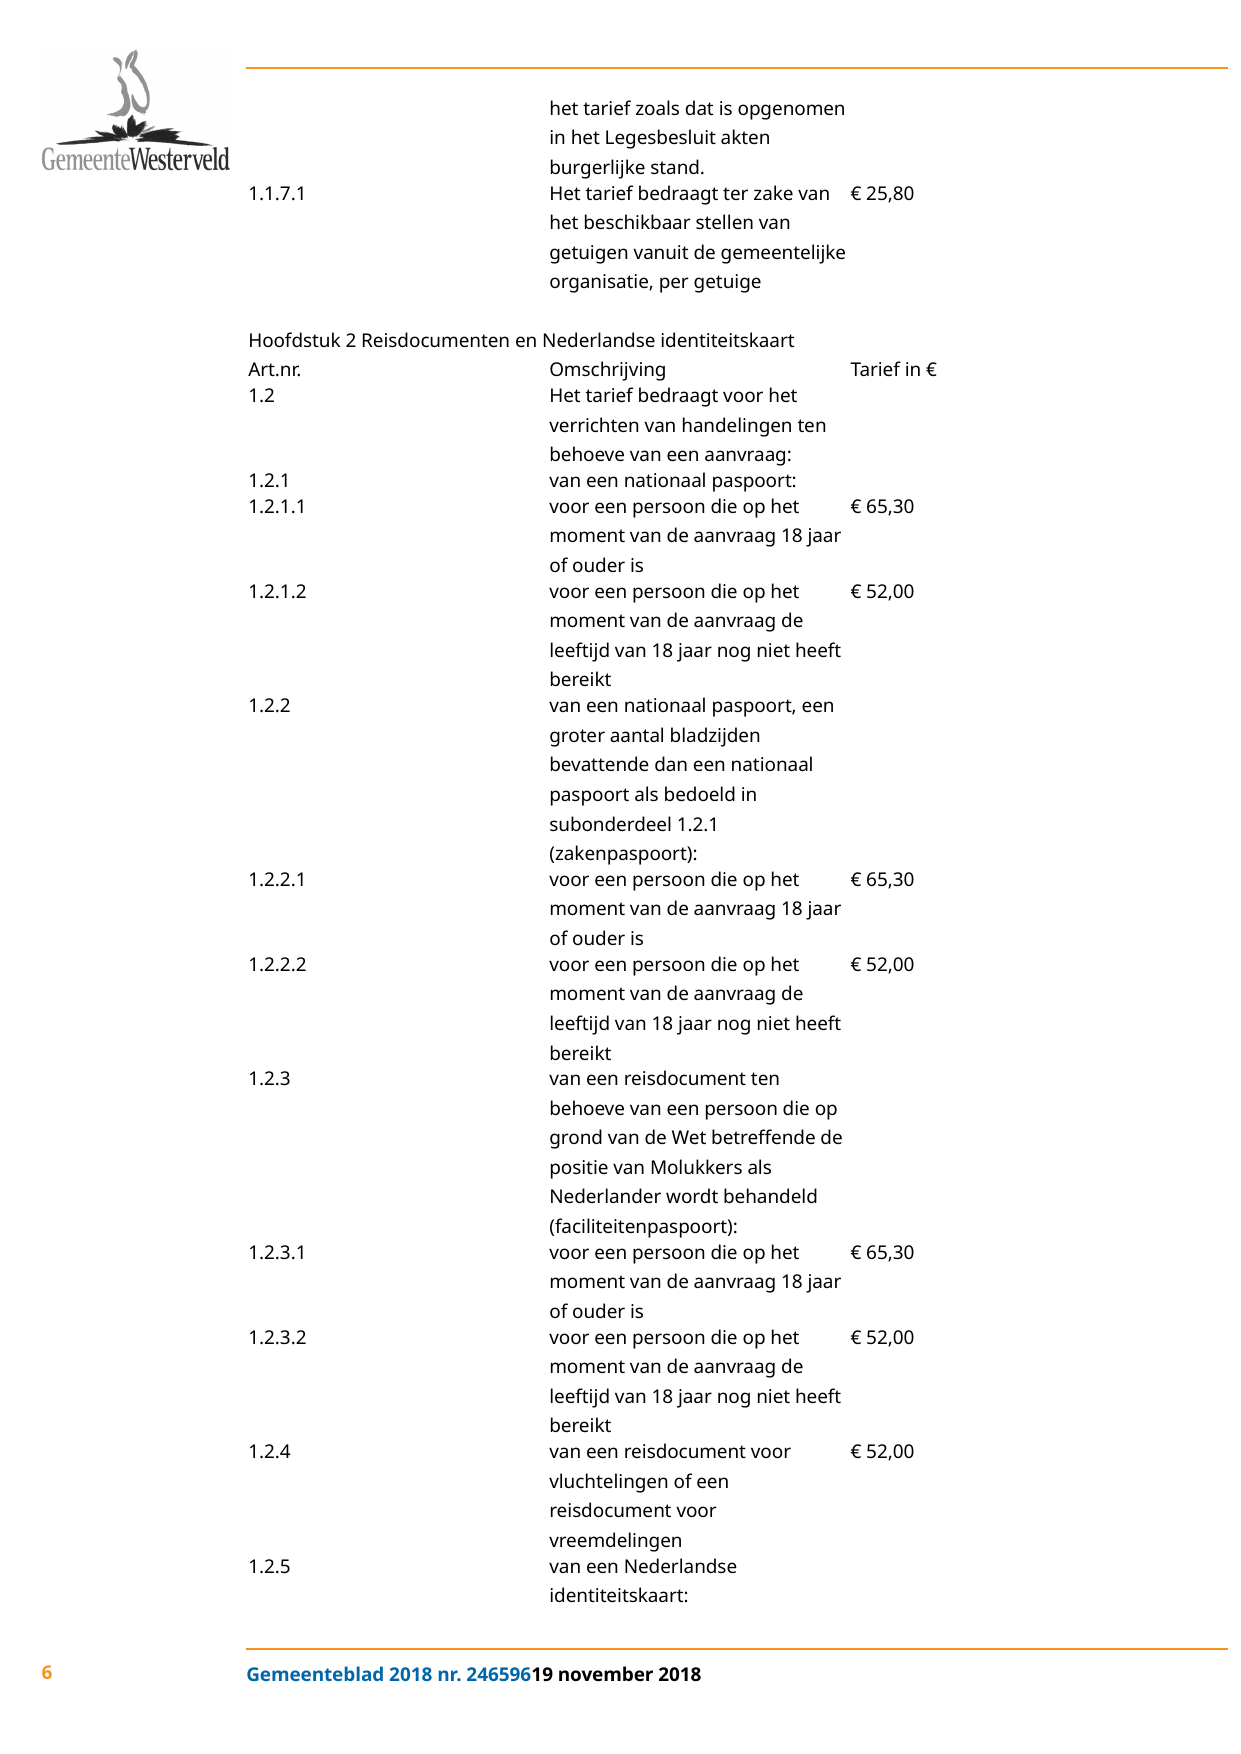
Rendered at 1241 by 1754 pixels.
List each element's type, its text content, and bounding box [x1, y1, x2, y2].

table_cell 1.2.3.1 [248, 1239, 549, 1324]
table_header Omschrijving [549, 357, 850, 382]
table_cell voor een persoon die op het moment van de aanvraag de leeftijd van 18 jaar nog niet heeft bereikt [549, 578, 850, 692]
table_cell € 52,00 [850, 1439, 1152, 1553]
table_cell [850, 1065, 1152, 1239]
table_cell voor een persoon die op het moment van de aanvraag de leeftijd van 18 jaar nog niet heeft bereikt [549, 951, 850, 1065]
table_cell voor een persoon die op het moment van de aanvraag 18 jaar of ouder is [549, 1239, 850, 1324]
table_cell € 65,30 [850, 1239, 1152, 1324]
table_cell 1.2.1.1 [248, 493, 549, 578]
picture [41, 47, 231, 172]
table_cell € 52,00 [850, 951, 1152, 1065]
table_cell 1.2 [248, 383, 549, 467]
table_cell [248, 95, 549, 180]
table_cell € 65,30 [850, 493, 1152, 578]
table_cell 1.2.4 [248, 1439, 549, 1553]
table_cell 1.1.7.1 [248, 180, 549, 294]
table_cell € 25,80 [850, 180, 1152, 294]
table_header Tarief in € [850, 357, 1152, 382]
table_cell Het tarief bedraagt ter zake van het beschikbaar stellen van getuigen vanuit de gemeentelijke organisatie, per getuige [549, 180, 850, 294]
table_cell van een nationaal paspoort, een groter aantal bladzijden bevattende dan een nationaal paspoort als bedoeld in subonderdeel 1.2.1 (zakenpaspoort): [549, 693, 850, 866]
table_cell 1.2.3.2 [248, 1324, 549, 1438]
text Hoofdstuk 2 Reisdocumenten en Nederlandse identiteitskaart [248, 327, 1152, 353]
table_cell van een nationaal paspoort: [549, 467, 850, 493]
table_cell 1.2.1.2 [248, 578, 549, 692]
table_cell [850, 1553, 1152, 1608]
table_cell voor een persoon die op het moment van de aanvraag de leeftijd van 18 jaar nog niet heeft bereikt [549, 1324, 850, 1438]
table_cell [850, 383, 1152, 467]
table_cell voor een persoon die op het moment van de aanvraag 18 jaar of ouder is [549, 493, 850, 578]
table_cell 1.2.5 [248, 1553, 549, 1608]
table_cell [850, 95, 1152, 180]
table_cell voor een persoon die op het moment van de aanvraag 18 jaar of ouder is [549, 866, 850, 951]
table_cell van een Nederlandse identiteitskaart: [549, 1553, 850, 1608]
table_cell 1.2.2 [248, 693, 549, 866]
table_cell 1.2.2.1 [248, 866, 549, 951]
table_cell € 52,00 [850, 1324, 1152, 1438]
table_cell van een reisdocument voor vluchtelingen of een reisdocument voor vreemdelingen [549, 1439, 850, 1553]
table_header Art.nr. [248, 357, 549, 382]
table_cell [850, 467, 1152, 493]
table_cell [850, 693, 1152, 866]
table_cell 1.2.3 [248, 1065, 549, 1239]
table_cell van een reisdocument ten behoeve van een persoon die op grond van de Wet betreffende de positie van Molukkers als Nederlander wordt behandeld (faciliteitenpaspoort): [549, 1065, 850, 1239]
table_cell het tarief zoals dat is opgenomen in het Legesbesluit akten burgerlijke stand. [549, 95, 850, 180]
table_cell 1.2.1 [248, 467, 549, 493]
table_cell 1.2.2.2 [248, 951, 549, 1065]
table_cell Het tarief bedraagt voor het verrichten van handelingen ten behoeve van een aanvraag: [549, 383, 850, 467]
table_cell € 65,30 [850, 866, 1152, 951]
table_cell € 52,00 [850, 578, 1152, 692]
